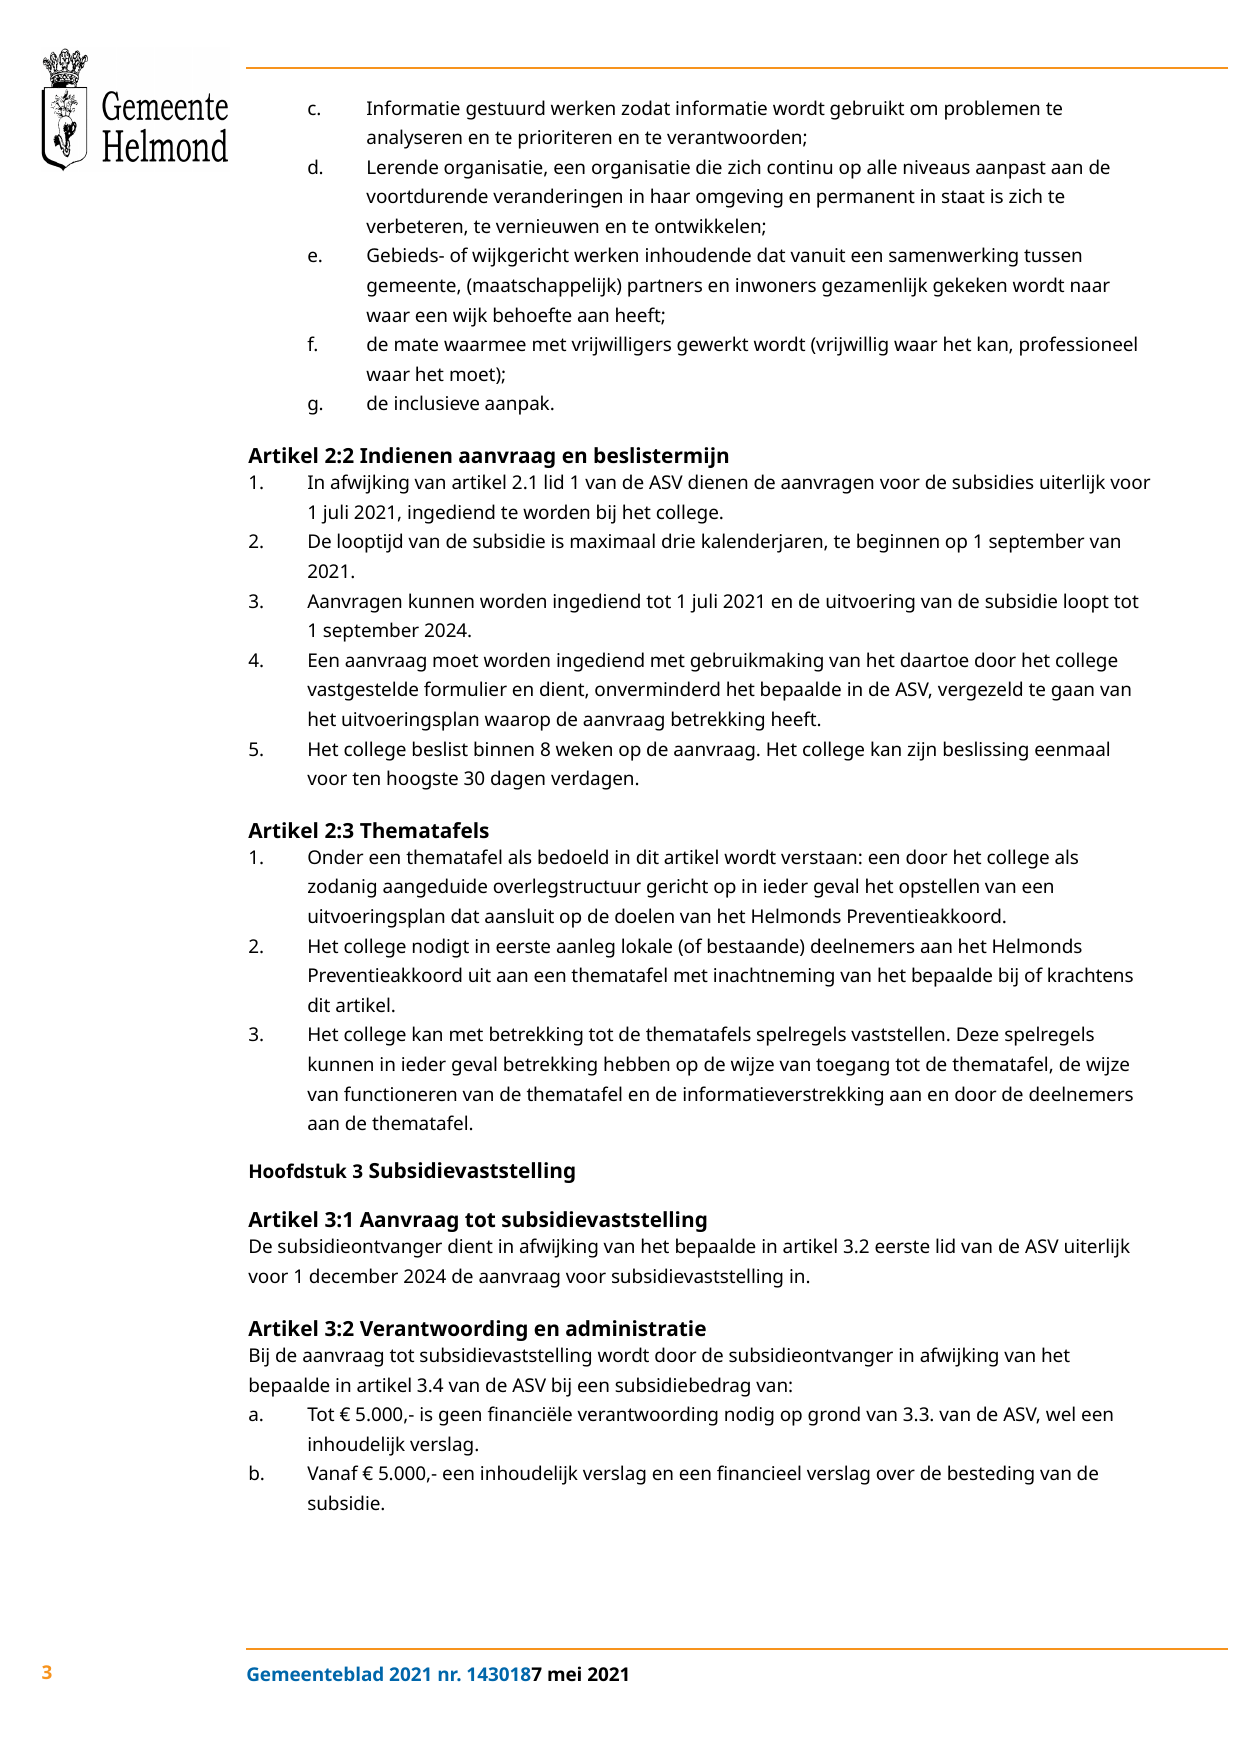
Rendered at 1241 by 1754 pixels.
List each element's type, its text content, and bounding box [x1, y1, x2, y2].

list In afwijking van artikel 2.1 lid 1 van de ASV dienen de aanvragen voor de subsidies uiterlijk voor 1 juli 2021, ingediend te worden bij het college. [248, 469, 1152, 525]
text Artikel 3:1 Aanvraag tot subsidievaststelling [248, 1205, 1152, 1234]
text Artikel 3:2 Verantwoording en administratie [248, 1314, 1152, 1342]
list Aanvragen kunnen worden ingediend tot 1 juli 2021 en de uitvoering van de subsidie loopt tot 1 september 2024. [248, 588, 1152, 643]
list Tot € 5.000,- is geen financiële verantwoording nodig op grond van 3.3. van de ASV, wel een inhoudelijk verslag. [248, 1401, 1152, 1457]
list Het college kan met betrekking tot de thematafels spelregels vaststellen. Deze spelregels kunnen in ieder geval betrekking hebben op de wijze van toegang tot de thematafel, de wijze van functioneren van de thematafel en de informatieverstrekking aan en door de deelnemers aan de thematafel. [248, 1022, 1152, 1136]
list De looptijd van de subsidie is maximaal drie kalenderjaren, te beginnen op 1 september van 2021. [248, 529, 1152, 584]
text Artikel 2:2 Indienen aanvraag en beslistermijn [248, 441, 1152, 469]
list de inclusieve aanpak. [307, 391, 1152, 416]
text Bij de aanvraag tot subsidievaststelling wordt door de subsidieontvanger in afwijking van het bepaalde in artikel 3.4 van de ASV bij een subsidiebedrag van: [248, 1342, 1152, 1397]
list Vanaf € 5.000,- een inhoudelijk verslag en een financieel verslag over de besteding van de subsidie. [248, 1461, 1152, 1516]
list Lerende organisatie, een organisatie die zich continu op alle niveaus aanpast aan de voortdurende veranderingen in haar omgeving en permanent in staat is zich te verbeteren, te vernieuwen en te ontwikkelen; [307, 154, 1152, 239]
list Onder een thematafel als bedoeld in dit artikel wordt verstaan: een door het college als zodanig aangeduide overlegstructuur gericht op in ieder geval het opstellen van een uitvoeringsplan dat aansluit op de doelen van het Helmonds Preventieakkoord. [248, 844, 1152, 929]
list de mate waarmee met vrijwilligers gewerkt wordt (vrijwillig waar het kan, professioneel waar het moet); [307, 331, 1152, 387]
picture [41, 47, 231, 172]
text Hoofdstuk 3 Subsidievaststelling [248, 1156, 1152, 1184]
list Het college nodigt in eerste aanleg lokale (of bestaande) deelnemers aan het Helmonds Preventieakkoord uit aan een thematafel met inachtneming van het bepaalde bij of krachtens dit artikel. [248, 933, 1152, 1018]
text Artikel 2:3 Thematafels [248, 816, 1152, 844]
list Informatie gestuurd werken zodat informatie wordt gebruikt om problemen te analyseren en te prioriteren en te verantwoorden; [307, 95, 1152, 150]
list Het college beslist binnen 8 weken op de aanvraag. Het college kan zijn beslissing eenmaal voor ten hoogste 30 dagen verdagen. [248, 736, 1152, 791]
text De subsidieontvanger dient in afwijking van het bepaalde in artikel 3.2 eerste lid van de ASV uiterlijk voor 1 december 2024 de aanvraag voor subsidievaststelling in. [248, 1234, 1152, 1289]
list Een aanvraag moet worden ingediend met gebruikmaking van het daartoe door het college vastgestelde formulier en dient, onverminderd het bepaalde in de ASV, vergezeld te gaan van het uitvoeringsplan waarop de aanvraag betrekking heeft. [248, 647, 1152, 732]
list Gebieds- of wijkgericht werken inhoudende dat vanuit een samenwerking tussen gemeente, (maatschappelijk) partners en inwoners gezamenlijk gekeken wordt naar waar een wijk behoefte aan heeft; [307, 243, 1152, 328]
